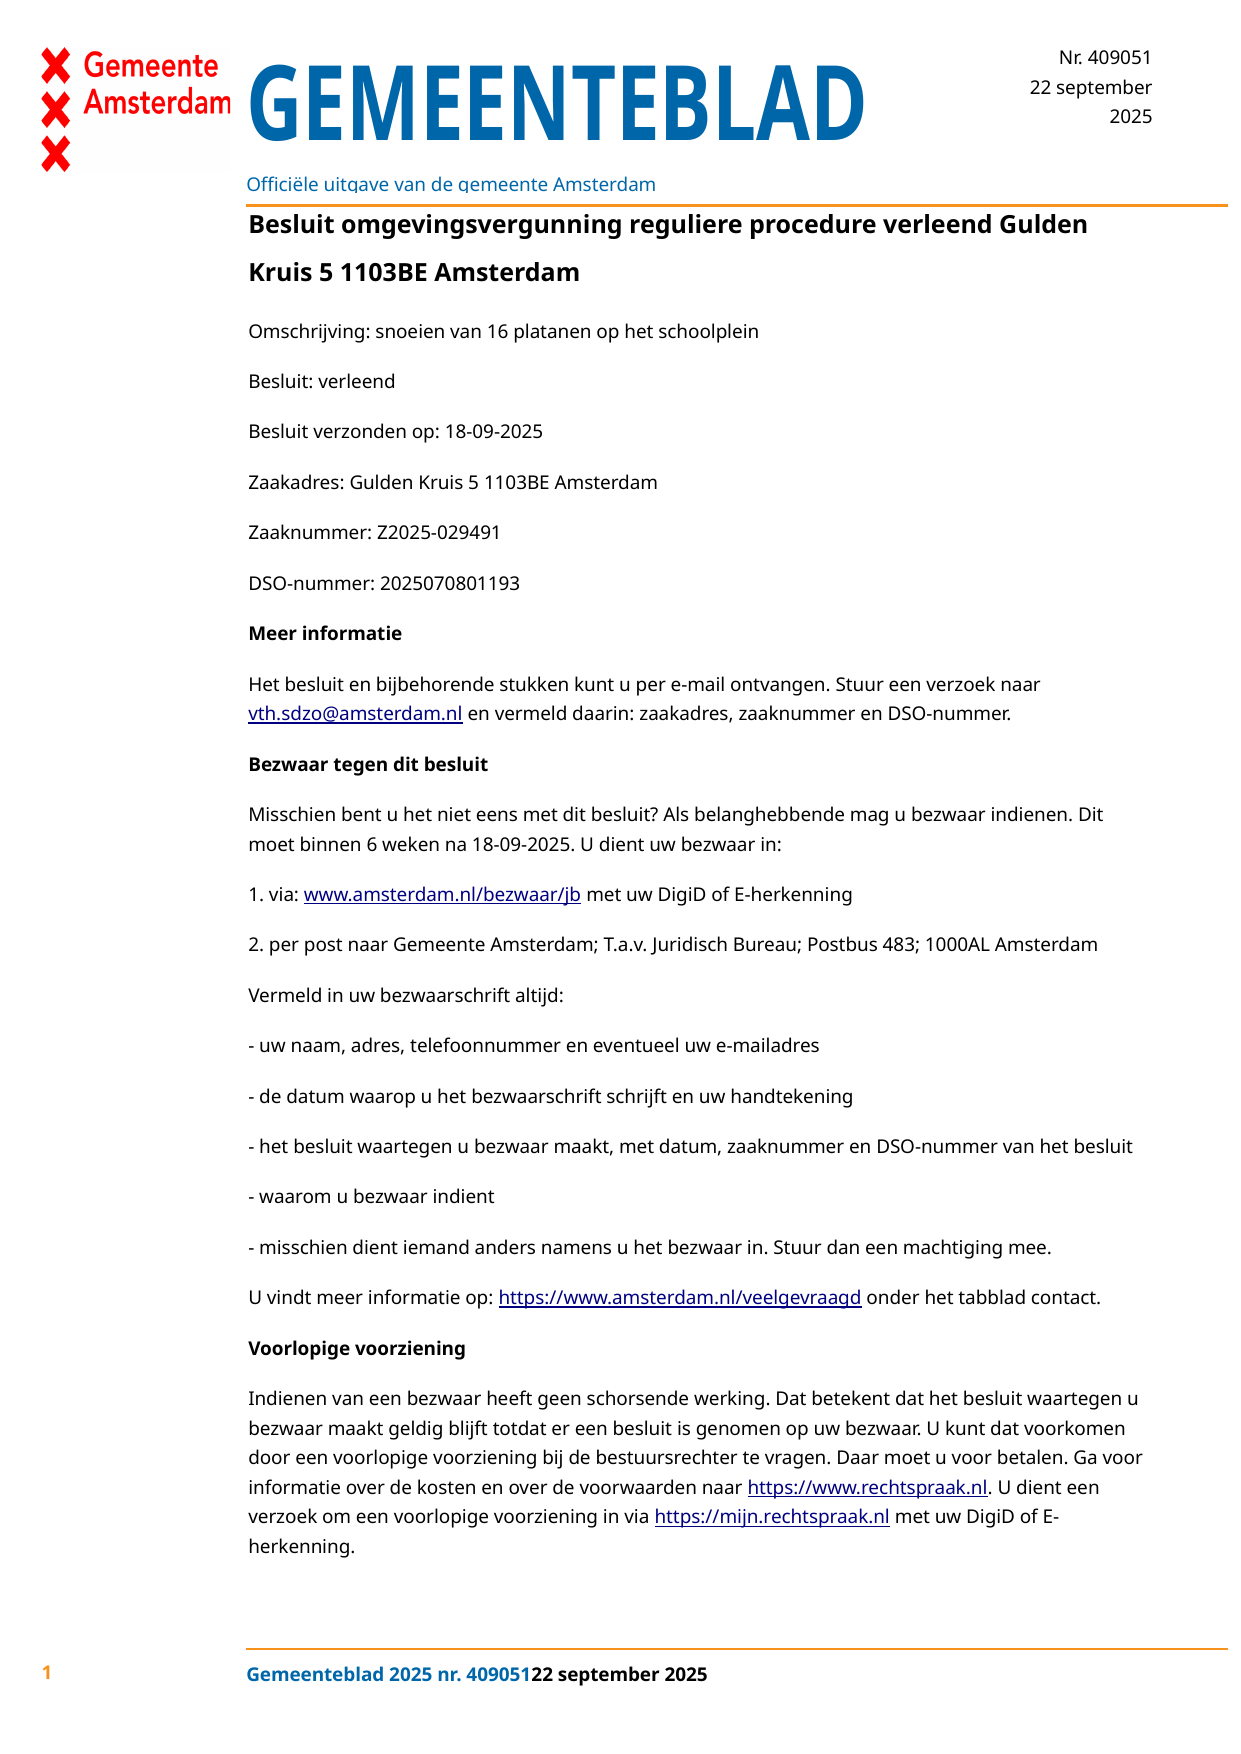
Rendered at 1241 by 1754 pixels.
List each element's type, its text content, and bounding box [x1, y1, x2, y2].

text Meer informatie [248, 620, 1152, 646]
text Indienen van een bezwaar heeft geen schorsende werking. Dat betekent dat het besluit waartegen u bezwaar maakt geldig blijft totdat er een besluit is genomen op uw bezwaar. U kunt dat voorkomen door een voorlopige voorziening bij de bestuursrechter te vragen. Daar moet u voor betalen. Ga voor informatie over de kosten en over de voorwaarden naar https://www.rechtspraak.nl. U dient een verzoek om een voorlopige voorziening in via https://mijn.rechtspraak.nl met uw DigiD of E-herkenning. [248, 1385, 1152, 1559]
text DSO-nummer: 2025070801193 [248, 570, 1152, 596]
text Misschien bent u het niet eens met dit besluit? Als belanghebbende mag u bezwaar indienen. Dit moet binnen 6 weken na 18-09-2025. U dient uw bezwaar in: [248, 801, 1152, 857]
text Het besluit en bijbehorende stukken kunt u per e-mail ontvangen. Stuur een verzoek naar vth.sdzo@amsterdam.nl en vermeld daarin: zaakadres, zaaknummer en DSO-nummer. [248, 671, 1152, 726]
text - uw naam, adres, telefoonnummer en eventueel uw e-mailadres [248, 1032, 1152, 1058]
text Voorlopige voorziening [248, 1335, 1152, 1361]
text Omschrijving: snoeien van 16 platanen op het schoolplein [248, 318, 1152, 344]
text Besluit verzonden op: 18-09-2025 [248, 419, 1152, 444]
text Besluit: verleend [248, 368, 1152, 394]
text Bezwaar tegen dit besluit [248, 751, 1152, 777]
text - de datum waarop u het bezwaarschrift schrijft en uw handtekening [248, 1083, 1152, 1109]
text - misschien dient iemand anders namens u het bezwaar in. Stuur dan een machtiging mee. [248, 1234, 1152, 1260]
text Zaakadres: Gulden Kruis 5 1103BE Amsterdam [248, 469, 1152, 495]
picture [41, 47, 231, 172]
text Besluit omgevingsvergunning reguliere procedure verleend Gulden Kruis 5 1103BE Amsterdam [248, 207, 1152, 288]
text 1. via: www.amsterdam.nl/bezwaar/jb met uw DigiD of E-herkenning [248, 881, 1152, 907]
text - waarom u bezwaar indient [248, 1184, 1152, 1209]
text 2. per post naar Gemeente Amsterdam; T.a.v. Juridisch Bureau; Postbus 483; 1000AL Amsterdam [248, 932, 1152, 957]
text - het besluit waartegen u bezwaar maakt, met datum, zaaknummer en DSO-nummer van het besluit [248, 1133, 1152, 1159]
text U vindt meer informatie op: https://www.amsterdam.nl/veelgevraagd onder het tabblad contact. [248, 1284, 1152, 1310]
text Vermeld in uw bezwaarschrift altijd: [248, 982, 1152, 1008]
text Zaaknummer: Z2025-029491 [248, 519, 1152, 545]
